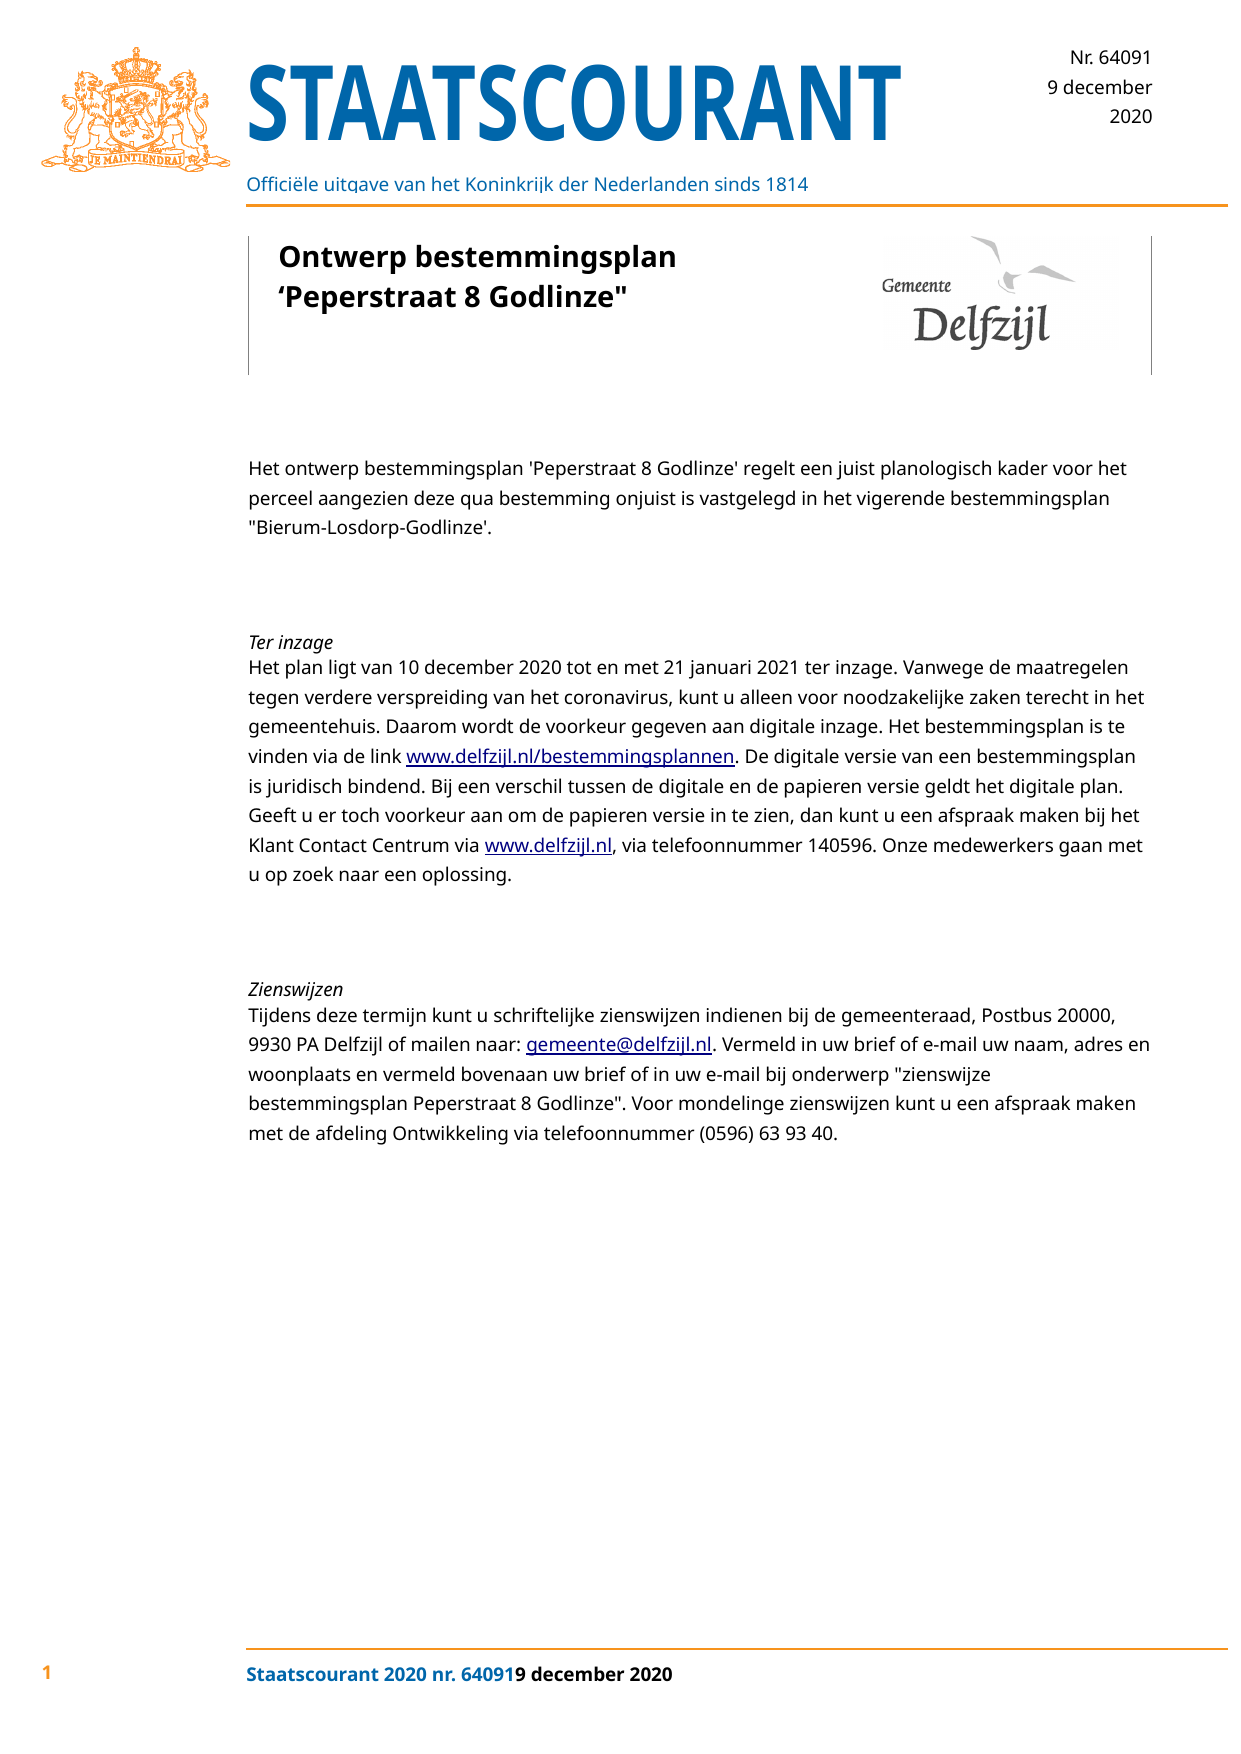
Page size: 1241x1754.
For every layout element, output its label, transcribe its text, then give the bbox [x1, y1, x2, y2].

picture [41, 47, 231, 172]
table_header [850, 236, 1151, 375]
picture [882, 236, 1119, 350]
table_header Ontwerp bestemmingsplan ‘Peperstraat 8 Godlinze" [249, 236, 850, 375]
text Het ontwerp bestemmingsplan 'Peperstraat 8 Godlinze' regelt een juist planologisch kader voor het perceel aangezien deze qua bestemming onjuist is vastgelegd in het vigerende bestemmingsplan "Bierum-Losdorp-Godlinze'. [248, 455, 1152, 540]
text Tijdens deze termijn kunt u schriftelijke zienswijzen indienen bij de gemeenteraad, Postbus 20000, 9930 PA Delfzijl of mailen naar: gemeente@delfzijl.nl. Vermeld in uw brief of e-mail uw naam, adres en woonplaats en vermeld bovenaan uw brief of in uw e-mail bij onderwerp "zienswijze bestemmingsplan Peperstraat 8 Godlinze". Voor mondelinge zienswijzen kunt u een afspraak maken met de afdeling Ontwikkeling via telefoonnummer (0596) 63 93 40. [248, 1002, 1152, 1146]
text Ter inzage [248, 629, 1152, 654]
text Zienswijzen [248, 976, 1152, 1002]
text Het plan ligt van 10 december 2020 tot en met 21 januari 2021 ter inzage. Vanwege de maatregelen tegen verdere verspreiding van het coronavirus, kunt u alleen voor noodzakelijke zaken terecht in het gemeentehuis. Daarom wordt de voorkeur gegeven aan digitale inzage. Het bestemmingsplan is te vinden via de link www.delfzijl.nl/bestemmingsplannen. De digitale versie van een bestemmingsplan is juridisch bindend. Bij een verschil tussen de digitale en de papieren versie geldt het digitale plan. Geeft u er toch voorkeur aan om de papieren versie in te zien, dan kunt u een afspraak maken bij het Klant Contact Centrum via www.delfzijl.nl, via telefoonnummer 140596. Onze medewerkers gaan met u op zoek naar een oplossing. [248, 654, 1152, 887]
